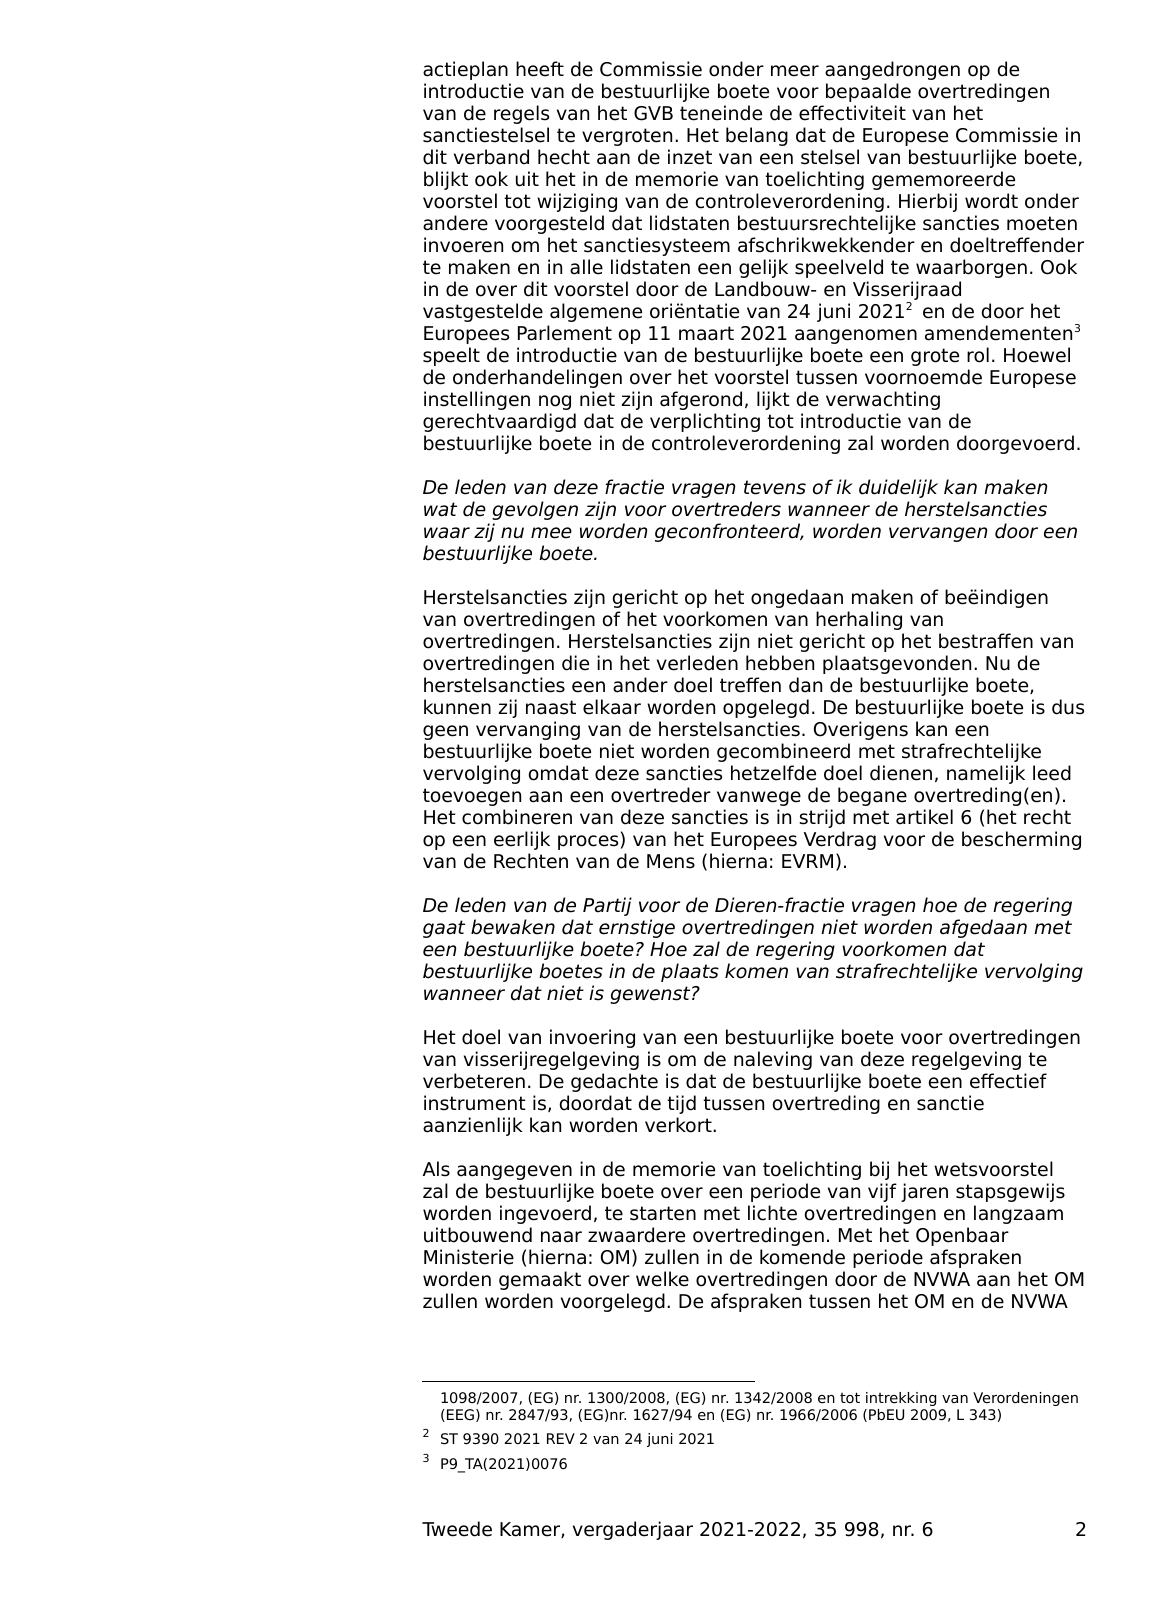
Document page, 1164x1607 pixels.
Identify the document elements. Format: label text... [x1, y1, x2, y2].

text P9_TA(2021)0076 [422, 1452, 1087, 1474]
text Als aangegeven in de memorie van toelichting bij het wetsvoorstel zal de bestuurlijke boete over een periode van vijf jaren stapsgewijs worden ingevoerd, te starten met lichte overtredingen en langzaam uitbouwend naar zwaardere overtredingen. Met het Openbaar Ministerie (hierna: OM) zullen in de komende periode afspraken worden gemaakt over welke overtredingen door de NVWA aan het OM zullen worden voorgelegd. De afspraken tussen het OM en de NVWA [422, 1159, 1087, 1313]
text Herstelsancties zijn gericht op het ongedaan maken of beëindigen van overtredingen of het voorkomen van herhaling van overtredingen. Herstelsancties zijn niet gericht op het bestraffen van overtredingen die in het verleden hebben plaatsgevonden. Nu de herstelsancties een ander doel treffen dan de bestuurlijke boete, kunnen zij naast elkaar worden opgelegd. De bestuurlijke boete is dus geen vervanging van de herstelsancties. Overigens kan een bestuurlijke boete niet worden gecombineerd met strafrechtelijke vervolging omdat deze sancties hetzelfde doel dienen, namelijk leed toevoegen aan een overtreder vanwege de begane overtreding(en). Het combineren van deze sancties is in strijd met artikel 6 (het recht op een eerlijk proces) van het Europees Verdrag voor de bescherming van de Rechten van de Mens (hierna: EVRM). [422, 587, 1087, 873]
text actieplan heeft de Commissie onder meer aangedrongen op de introductie van de bestuurlijke boete voor bepaalde overtredingen van de regels van het GVB teneinde de effectiviteit van het sanctiestelsel te vergroten. Het belang dat de Europese Commissie in dit verband hecht aan de inzet van een stelsel van bestuurlijke boete, blijkt ook uit het in de memorie van toelichting gememoreerde voorstel tot wijziging van de controleverordening. Hierbij wordt onder andere voorgesteld dat lidstaten bestuursrechtelijke sancties moeten invoeren om het sanctiesysteem afschrikwekkender en doeltreffender te maken en in alle lidstaten een gelijk speelveld te waarborgen. Ook in de over dit voorstel door de Landbouw- en Visserijraad vastgestelde algemene oriëntatie van 24 juni 2021 en de door het Europees Parlement op 11 maart 2021 aangenomen amendementen speelt de introductie van de bestuurlijke boete een grote rol. Hoewel de onderhandelingen over het voorstel tussen voornoemde Europese instellingen nog niet zijn afgerond, lijkt de verwachting gerechtvaardigd dat de verplichting tot introductie van de bestuurlijke boete in de controleverordening zal worden doorgevoerd. [422, 59, 1087, 455]
text ST 9390 2021 REV 2 van 24 juni 2021 [422, 1427, 1087, 1449]
text De leden van deze fractie vragen tevens of ik duidelijk kan maken wat de gevolgen zijn voor overtreders wanneer de herstelsancties waar zij nu mee worden geconfronteerd, worden vervangen door een bestuurlijke boete. [422, 477, 1087, 565]
text De leden van de Partij voor de Dieren-fractie vragen hoe de regering gaat bewaken dat ernstige overtredingen niet worden afgedaan met een bestuurlijke boete? Hoe zal de regering voorkomen dat bestuurlijke boetes in de plaats komen van strafrechtelijke vervolging wanneer dat niet is gewenst? [422, 895, 1087, 1005]
text 1098/2007, (EG) nr. 1300/2008, (EG) nr. 1342/2008 en tot intrekking van Verordeningen (EEG) nr. 2847/93, (EG)nr. 1627/94 en (EG) nr. 1966/2006 (PbEU 2009, L 343) [422, 1391, 1087, 1424]
text Het doel van invoering van een bestuurlijke boete voor overtredingen van visserijregelgeving is om de naleving van deze regelgeving te verbeteren. De gedachte is dat de bestuurlijke boete een effectief instrument is, doordat de tijd tussen overtreding en sanctie aanzienlijk kan worden verkort. [422, 1027, 1087, 1137]
